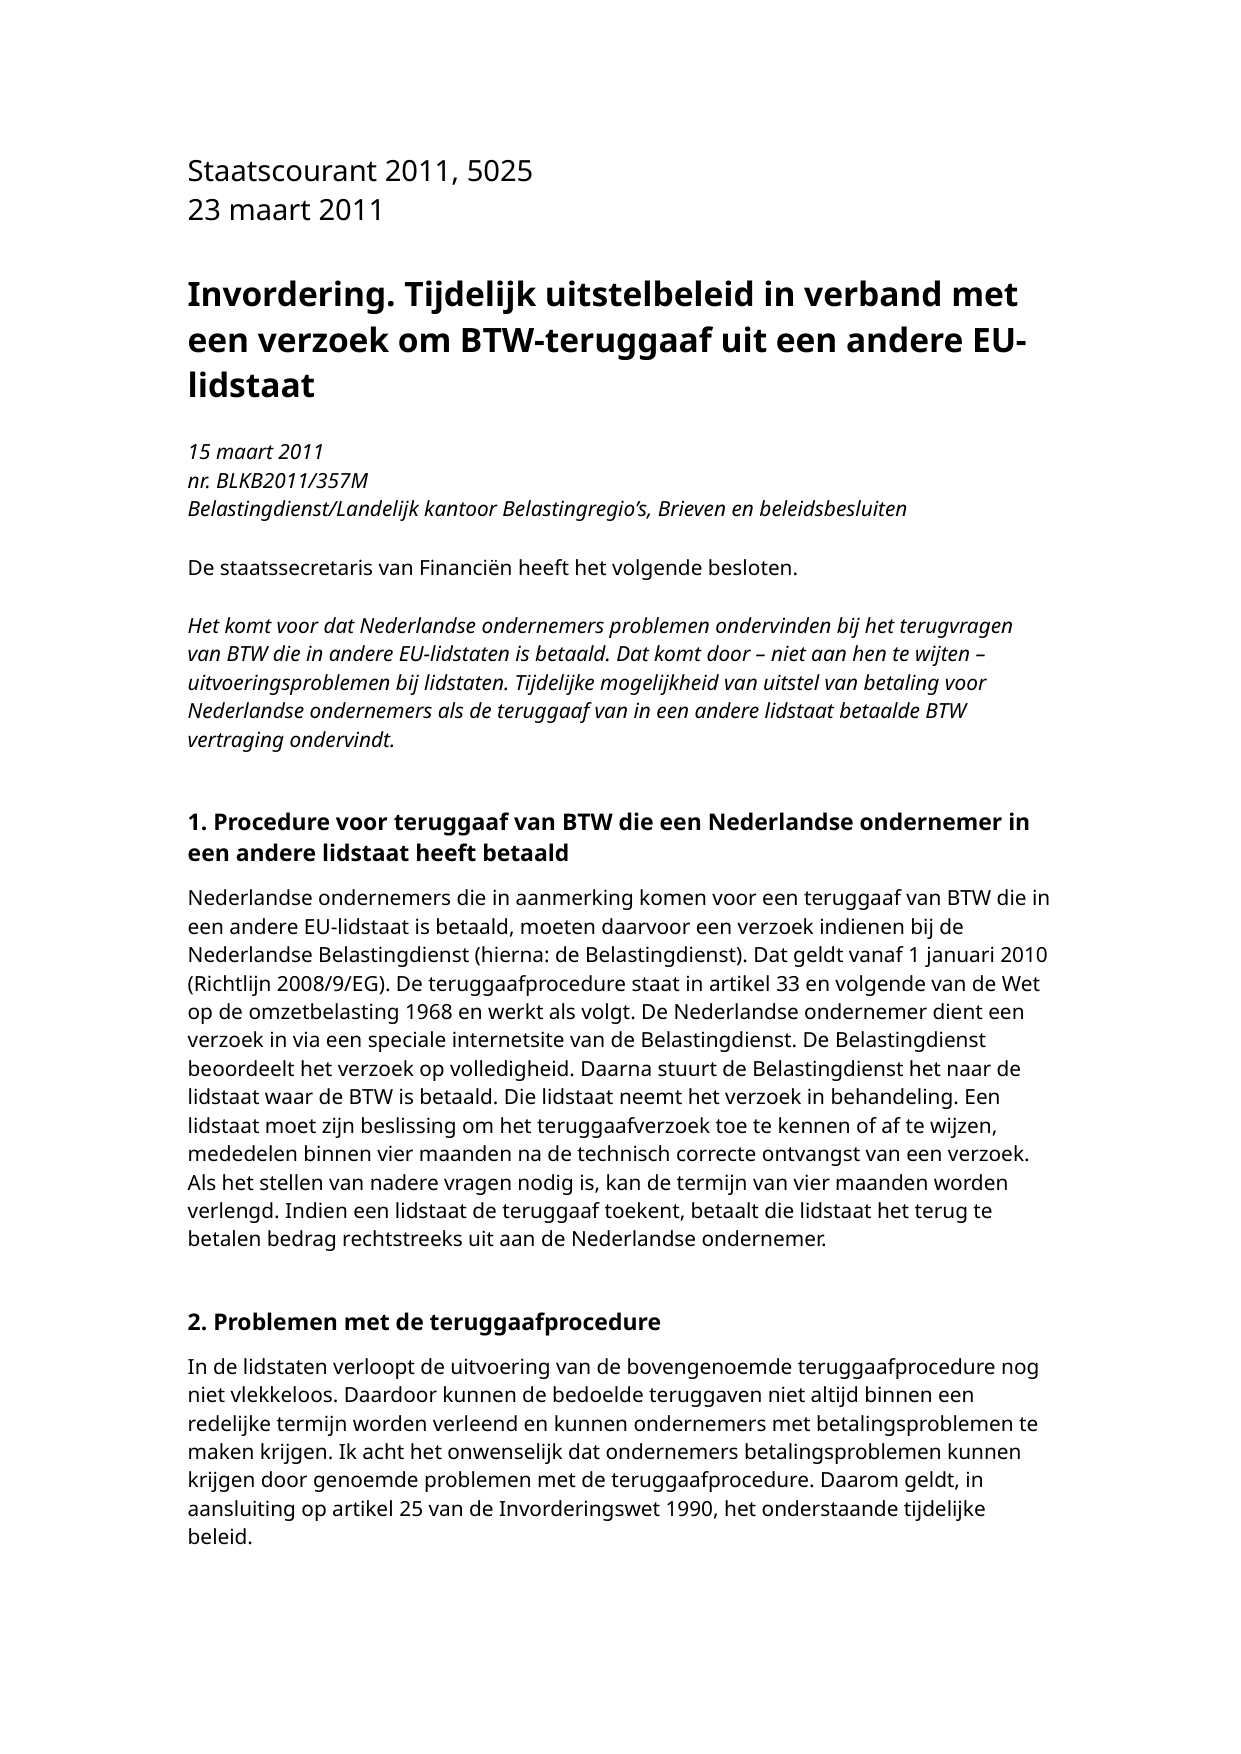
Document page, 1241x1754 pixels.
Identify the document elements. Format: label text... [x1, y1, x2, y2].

text Nederlandse ondernemers die in aanmerking komen voor een teruggaaf van BTW die in een andere EU-lidstaat is betaald, moeten daarvoor een verzoek indienen bij de Nederlandse Belastingdienst (hierna: de Belastingdienst). Dat geldt vanaf 1 januari 2010 (Richtlijn 2008/9/EG). De teruggaafprocedure staat in artikel 33 en volgende van de Wet op de omzetbelasting 1968 en werkt als volgt. De Nederlandse ondernemer dient een verzoek in via een speciale internetsite van de Belastingdienst. De Belastingdienst beoordeelt het verzoek op volledigheid. Daarna stuurt de Belastingdienst het naar de lidstaat waar de BTW is betaald. Die lidstaat neemt het verzoek in behandeling. Een lidstaat moet zijn beslissing om het teruggaafverzoek toe te kennen of af te wijzen, mededelen binnen vier maanden na de technisch correcte ontvangst van een verzoek. Als het stellen van nadere vragen nodig is, kan de termijn van vier maanden worden verlengd. Indien een lidstaat de teruggaaf toekent, betaalt die lidstaat het terug te betalen bedrag rechtstreeks uit aan de Nederlandse ondernemer. [187, 883, 1053, 1253]
text nr. BLKB2011/357M [187, 466, 1053, 494]
subtitle 2. Problemen met de teruggaafprocedure [187, 1306, 1053, 1337]
text Belastingdienst/Landelijk kantoor Belastingregio’s, Brieven en beleidsbesluiten [187, 494, 1053, 523]
text Staatscourant 2011, 5025 [187, 150, 1053, 190]
subtitle Invordering. Tijdelijk uitstelbeleid in verband met een verzoek om BTW-teruggaaf uit een andere EU-lidstaat [187, 271, 1053, 407]
text De staatssecretaris van Financiën heeft het volgende besloten. [187, 553, 1053, 581]
text Het komt voor dat Nederlandse ondernemers problemen ondervinden bij het terugvragen van BTW die in andere EU-lidstaten is betaald. Dat komt door – niet aan hen te wijten – uitvoeringsproblemen bij lidstaten. Tijdelijke mogelijkheid van uitstel van betaling voor Nederlandse ondernemers als de teruggaaf van in een andere lidstaat betaalde BTW vertraging ondervindt. [187, 611, 1053, 753]
subtitle 1. Procedure voor teruggaaf van BTW die een Nederlandse ondernemer in een andere lidstaat heeft betaald [187, 806, 1053, 868]
text In de lidstaten verloopt de uitvoering van de bovengenoemde teruggaafprocedure nog niet vlekkeloos. Daardoor kunnen de bedoelde teruggaven niet altijd binnen een redelijke termijn worden verleend en kunnen ondernemers met betalingsproblemen te maken krijgen. Ik acht het onwenselijk dat ondernemers betalingsproblemen kunnen krijgen door genoemde problemen met de teruggaafprocedure. Daarom geldt, in aansluiting op artikel 25 van de Invorderingswet 1990, het onderstaande tijdelijke beleid. [187, 1352, 1053, 1551]
text 15 maart 2011 [187, 437, 1053, 466]
text 23 maart 2011 [187, 190, 1053, 229]
